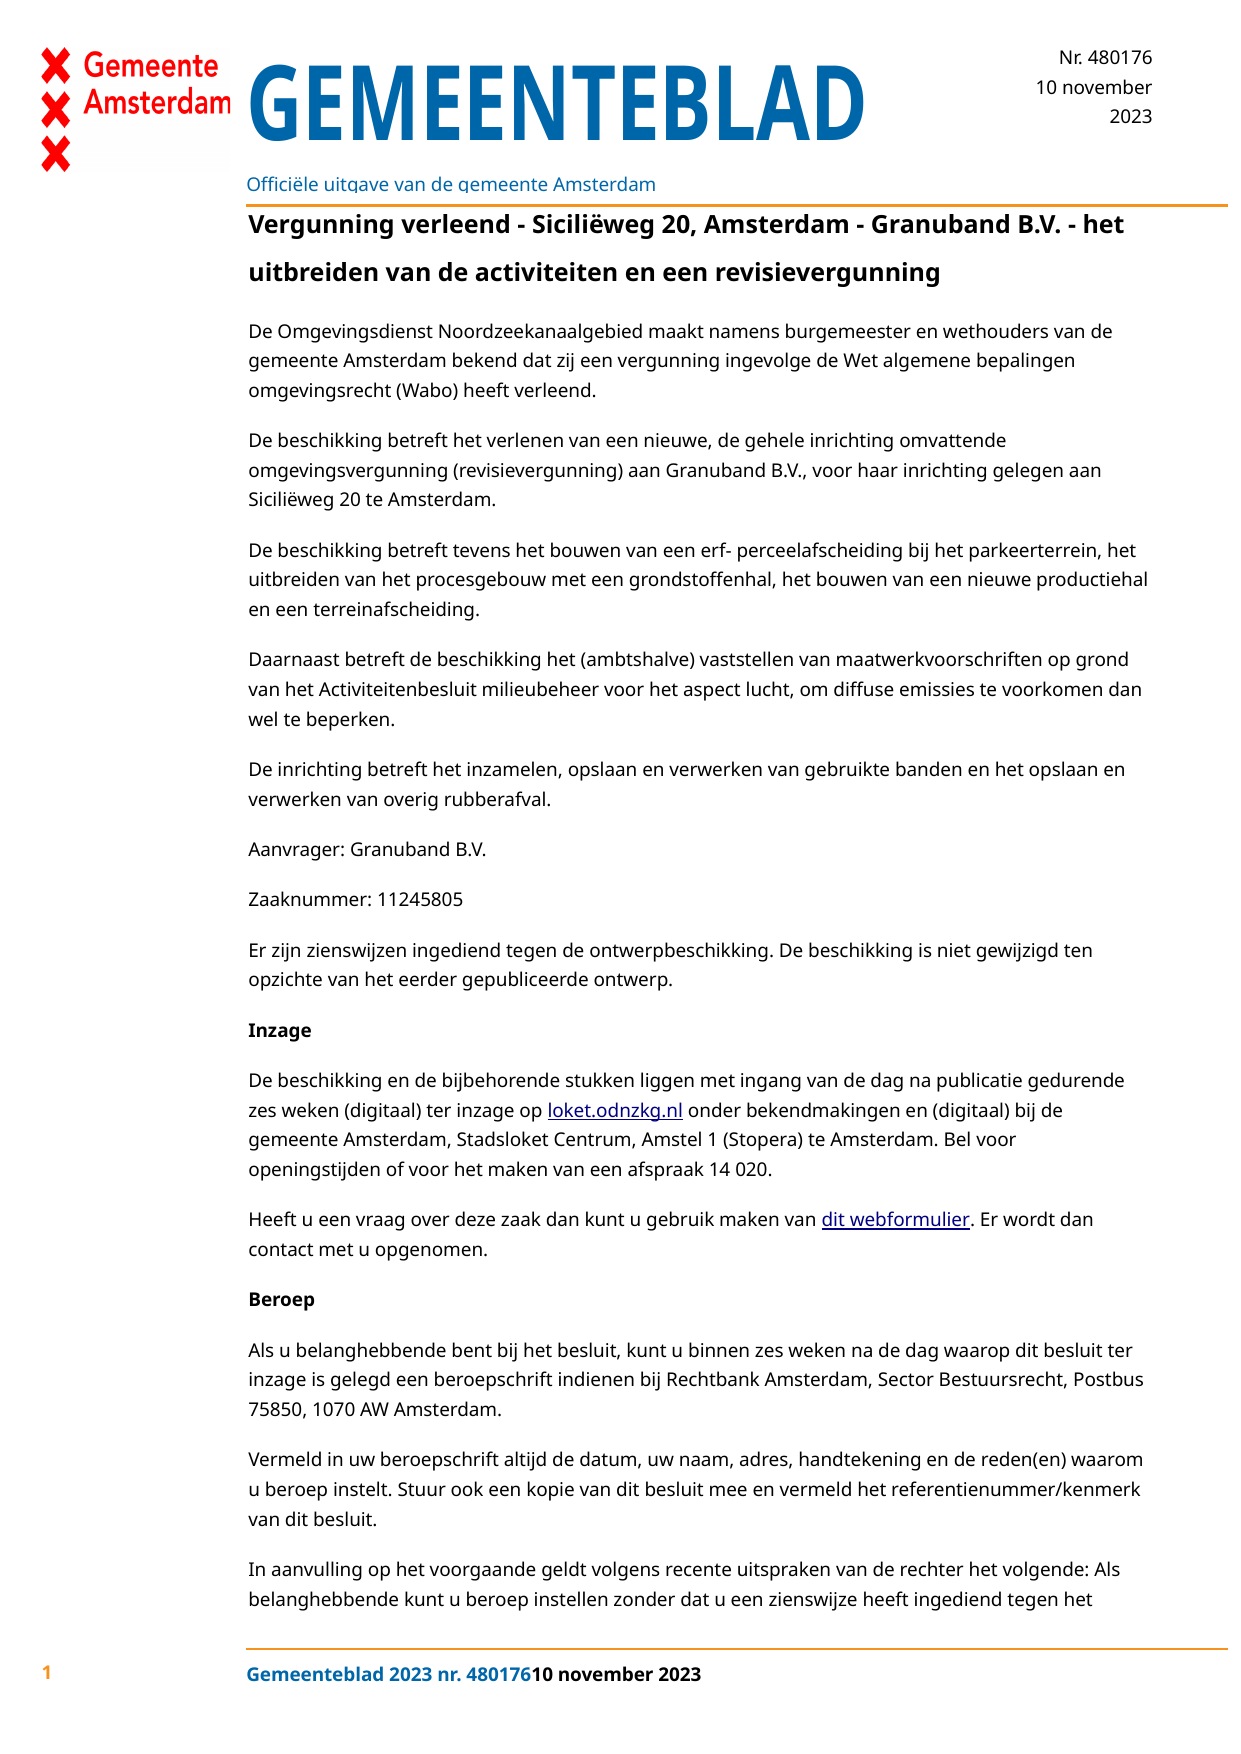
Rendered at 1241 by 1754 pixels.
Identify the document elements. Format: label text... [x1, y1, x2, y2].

text Heeft u een vraag over deze zaak dan kunt u gebruik maken van dit webformulier. Er wordt dan contact met u opgenomen. [248, 1207, 1152, 1262]
text Beroep [248, 1287, 1152, 1312]
text Als u belanghebbende bent bij het besluit, kunt u binnen zes weken na de dag waarop dit besluit ter inzage is gelegd een beroepschrift indienen bij Rechtbank Amsterdam, Sector Bestuursrecht, Postbus 75850, 1070 AW Amsterdam. [248, 1337, 1152, 1422]
picture [41, 47, 231, 172]
text De beschikking betreft het verlenen van een nieuwe, de gehele inrichting omvattende omgevingsvergunning (revisievergunning) aan Granuband B.V., voor haar inrichting gelegen aan Siciliëweg 20 te Amsterdam. [248, 427, 1152, 512]
text Inzage [248, 1017, 1152, 1043]
text Zaaknummer: 11245805 [248, 887, 1152, 912]
text De beschikking en de bijbehorende stukken liggen met ingang van de dag na publicatie gedurende zes weken (digitaal) ter inzage op loket.odnzkg.nl onder bekendmakingen en (digitaal) bij de gemeente Amsterdam, Stadsloket Centrum, Amstel 1 (Stopera) te Amsterdam. Bel voor openingstijden of voor het maken van een afspraak 14 020. [248, 1067, 1152, 1182]
text In aanvulling op het voorgaande geldt volgens recente uitspraken van de rechter het volgende: Als belanghebbende kunt u beroep instellen zonder dat u een zienswijze heeft ingediend tegen het [248, 1556, 1152, 1612]
text De Omgevingsdienst Noordzeekanaalgebied maakt namens burgemeester en wethouders van de gemeente Amsterdam bekend dat zij een vergunning ingevolge de Wet algemene bepalingen omgevingsrecht (Wabo) heeft verleend. [248, 318, 1152, 403]
text De inrichting betreft het inzamelen, opslaan en verwerken van gebruikte banden en het opslaan en verwerken van overig rubberafval. [248, 756, 1152, 812]
text Vermeld in uw beroepschrift altijd de datum, uw naam, adres, handtekening en de reden(en) waarom u beroep instelt. Stuur ook een kopie van dit besluit mee en vermeld het referentienummer/kenmerk van dit besluit. [248, 1447, 1152, 1532]
text Aanvrager: Granuband B.V. [248, 836, 1152, 862]
text Vergunning verleend - Siciliëweg 20, Amsterdam - Granuband B.V. - het uitbreiden van de activiteiten en een revisievergunning [248, 207, 1152, 288]
text Daarnaast betreft de beschikking het (ambtshalve) vaststellen van maatwerkvoorschriften op grond van het Activiteitenbesluit milieubeheer voor het aspect lucht, om diffuse emissies te voorkomen dan wel te beperken. [248, 647, 1152, 732]
text De beschikking betreft tevens het bouwen van een erf- perceelafscheiding bij het parkeerterrein, het uitbreiden van het procesgebouw met een grondstoffenhal, het bouwen van een nieuwe productiehal en een terreinafscheiding. [248, 537, 1152, 622]
text Er zijn zienswijzen ingediend tegen de ontwerpbeschikking. De beschikking is niet gewijzigd ten opzichte van het eerder gepubliceerde ontwerp. [248, 937, 1152, 992]
